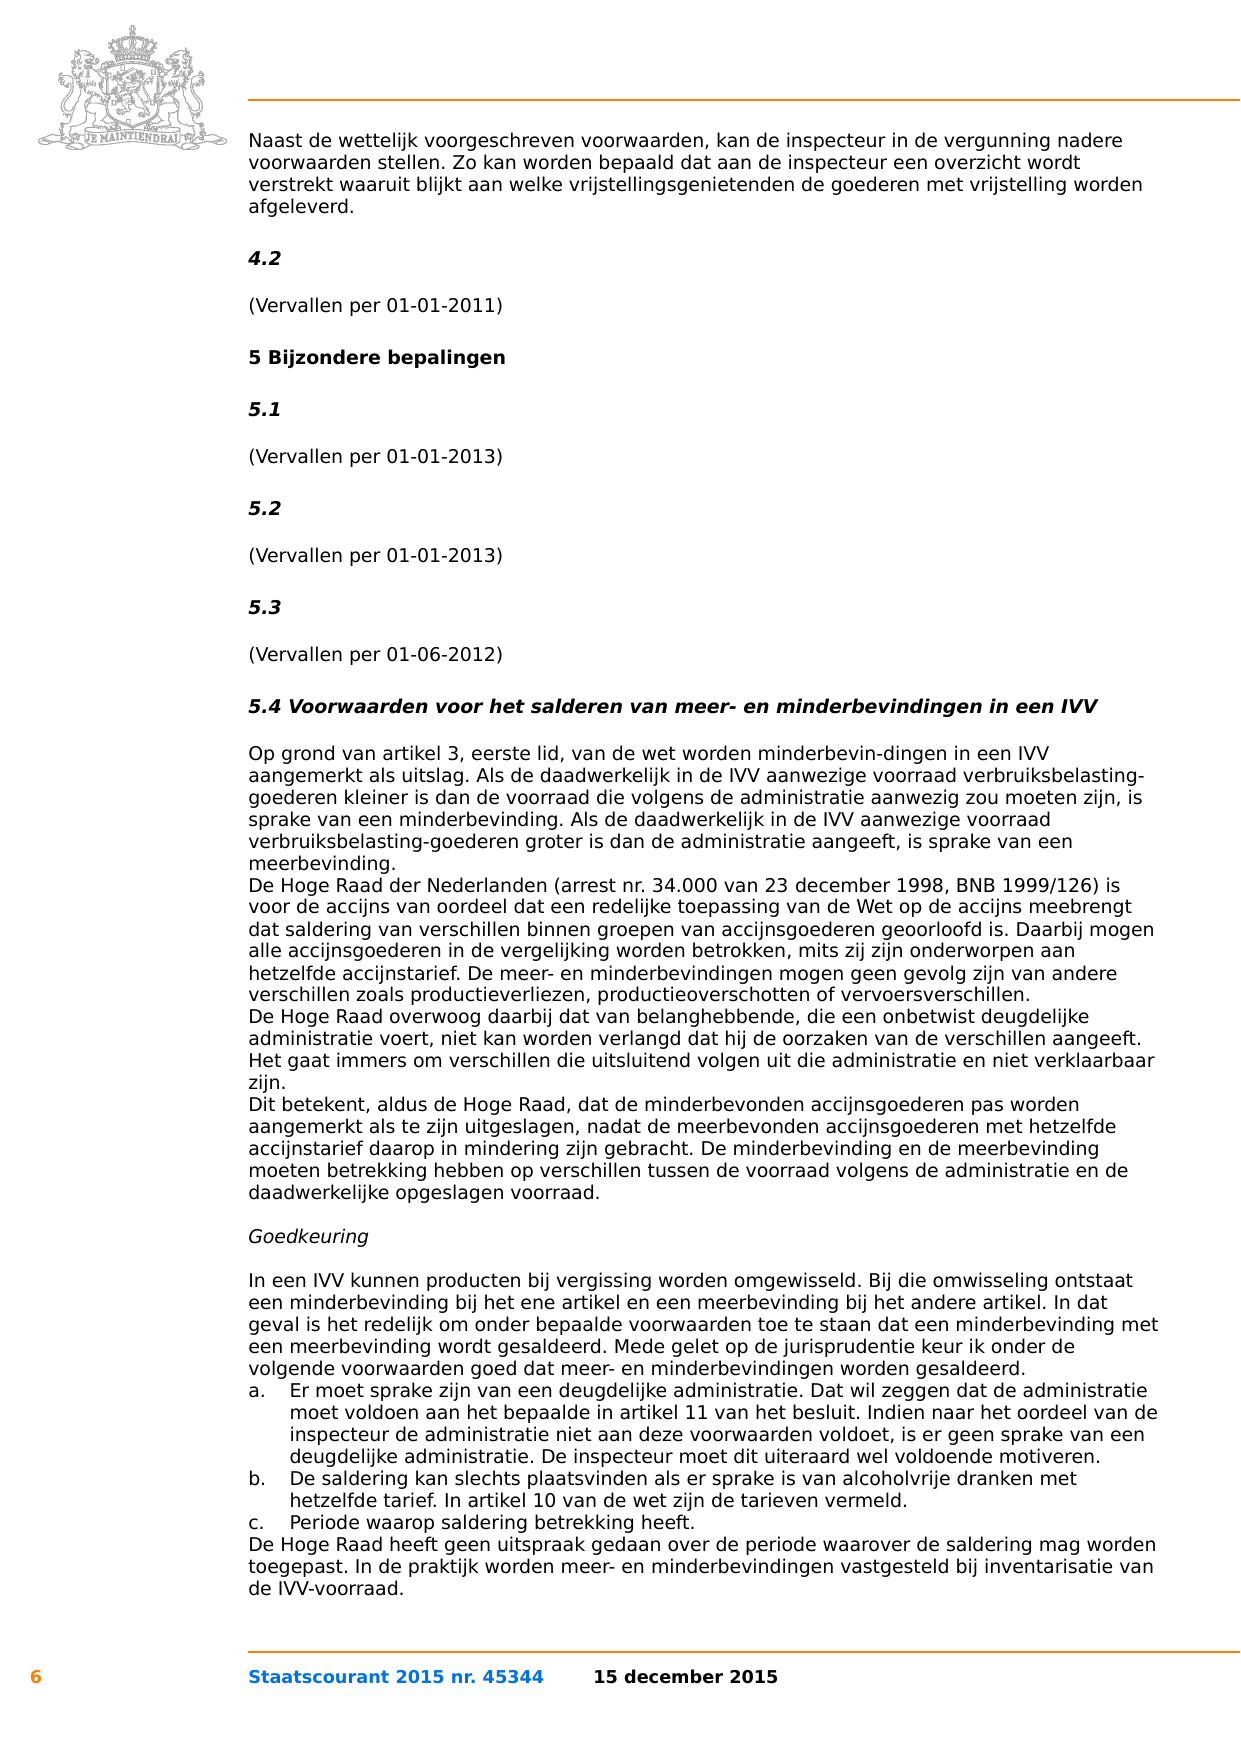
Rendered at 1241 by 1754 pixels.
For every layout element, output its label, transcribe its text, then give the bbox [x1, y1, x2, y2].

text b. De saldering kan slechts plaatsvinden als er sprake is van alcoholvrije dranken met hetzelfde tarief. In artikel 10 van de wet zijn de tarieven vermeld. [248, 1468, 1163, 1512]
text De Hoge Raad der Nederlanden (arrest nr. 34.000 van 23 december 1998, BNB 1999/126) is voor de accijns van oordeel dat een redelijke toepassing van de Wet op de accijns meebrengt dat saldering van verschillen binnen groepen van accijnsgoederen geoorloofd is. Daarbij mogen alle accijnsgoederen in de vergelijking worden betrokken, mits zij zijn onderworpen aan hetzelfde accijnstarief. De meer- en minderbevindingen mogen geen gevolg zijn van andere verschillen zoals productieverliezen, productieoverschotten of vervoersverschillen. [248, 874, 1163, 1006]
subtitle 5.4 Voorwaarden voor het salderen van meer- en minderbevindingen in een IVV [248, 696, 1163, 718]
subtitle 4.2 [248, 248, 1163, 270]
subtitle 5 Bijzondere bepalingen [248, 347, 1163, 369]
subtitle 5.3 [248, 597, 1163, 619]
subtitle 5.1 [248, 399, 1163, 421]
text De Hoge Raad heeft geen uitspraak gedaan over de periode waarover de saldering mag worden toegepast. In de praktijk worden meer- en minderbevindingen vastgesteld bij inventarisatie van de IVV-voorraad. [248, 1534, 1163, 1599]
picture [38, 25, 227, 150]
text In een IVV kunnen producten bij vergissing worden omgewisseld. Bij die omwisseling ontstaat een minderbevinding bij het ene artikel en een meerbevinding bij het andere artikel. In dat geval is het redelijk om onder bepaalde voorwaarden toe te staan dat een minderbevinding met een meerbevinding wordt gesaldeerd. Mede gelet op de jurisprudentie keur ik onder de volgende voorwaarden goed dat meer- en minderbevindingen worden gesaldeerd. [248, 1270, 1163, 1380]
text c. Periode waarop saldering betrekking heeft. [248, 1512, 1163, 1534]
text a. Er moet sprake zijn van een deugdelijke administratie. Dat wil zeggen dat de administratie moet voldoen aan het bepaalde in artikel 11 van het besluit. Indien naar het oordeel van de inspecteur de administratie niet aan deze voorwaarden voldoet, is er geen sprake van een deugdelijke administratie. De inspecteur moet dit uiteraard wel voldoende motiveren. [248, 1380, 1163, 1468]
text (Vervallen per 01-06-2012) [248, 644, 1163, 666]
subtitle Goedkeuring [248, 1226, 1163, 1248]
text (Vervallen per 01-01-2013) [248, 545, 1163, 567]
text (Vervallen per 01-01-2013) [248, 446, 1163, 468]
text De Hoge Raad overwoog daarbij dat van belanghebbende, die een onbetwist deugdelijke administratie voert, niet kan worden verlangd dat hij de oorzaken van de verschillen aangeeft. Het gaat immers om verschillen die uitsluitend volgen uit die administratie en niet verklaarbaar zijn. [248, 1006, 1163, 1094]
text Op grond van artikel 3, eerste lid, van de wet worden minderbevin-dingen in een IVV aangemerkt als uitslag. Als de daadwerkelijk in de IVV aanwezige voorraad verbruiksbelasting-goederen kleiner is dan de voorraad die volgens de administratie aanwezig zou moeten zijn, is sprake van een minderbevinding. Als de daadwerkelijk in de IVV aanwezige voorraad verbruiksbelasting-goederen groter is dan de administratie aangeeft, is sprake van een meerbevinding. [248, 743, 1163, 874]
subtitle 5.2 [248, 498, 1163, 520]
text Dit betekent, aldus de Hoge Raad, dat de minderbevonden accijnsgoederen pas worden aangemerkt als te zijn uitgeslagen, nadat de meerbevonden accijnsgoederen met hetzelfde accijnstarief daarop in mindering zijn gebracht. De minderbevinding en de meerbevinding moeten betrekking hebben op verschillen tussen de voorraad volgens de administratie en de daadwerkelijke opgeslagen voorraad. [248, 1094, 1163, 1204]
text (Vervallen per 01-01-2011) [248, 295, 1163, 317]
text Naast de wettelijk voorgeschreven voorwaarden, kan de inspecteur in de vergunning nadere voorwaarden stellen. Zo kan worden bepaald dat aan de inspecteur een overzicht wordt verstrekt waaruit blijkt aan welke vrijstellingsgenietenden de goederen met vrijstelling worden afgeleverd. [248, 130, 1163, 218]
